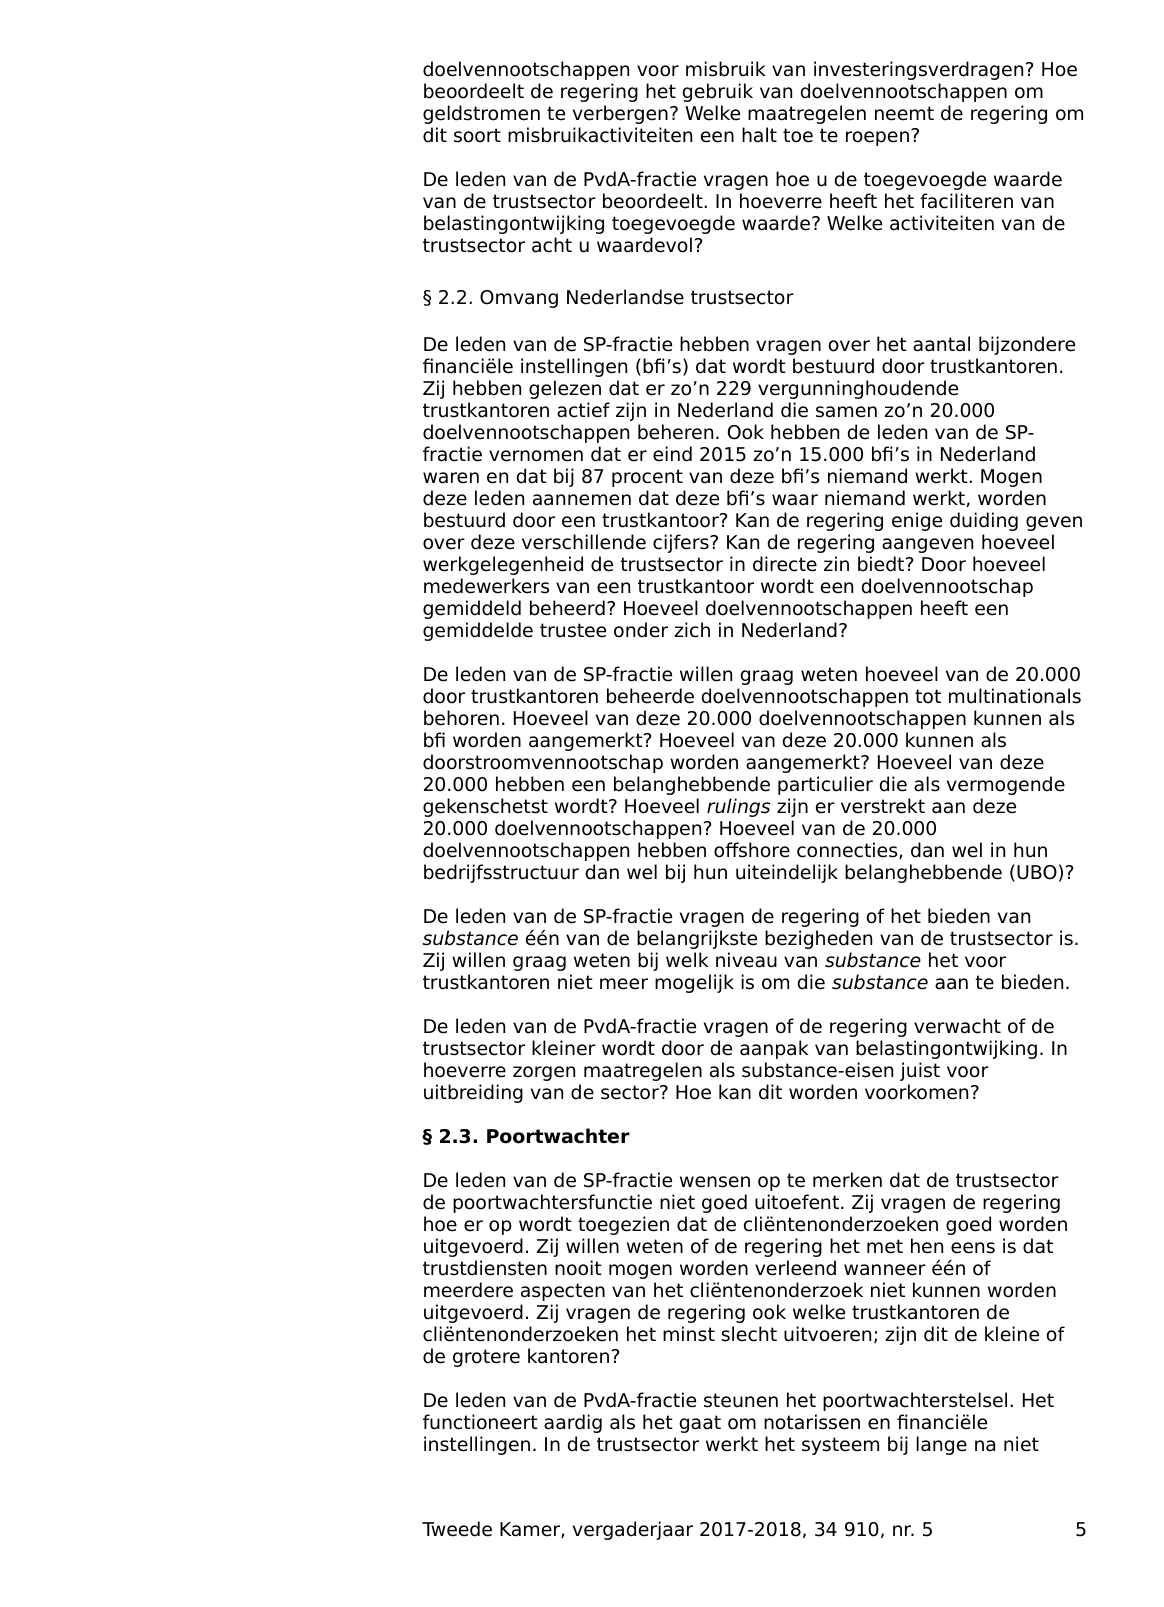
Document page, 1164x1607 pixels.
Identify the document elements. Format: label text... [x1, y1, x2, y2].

subtitle § 2.3. Poortwachter [422, 1126, 1087, 1148]
text De leden van de SP-fractie wensen op te merken dat de trustsector de poortwachtersfunctie niet goed uitoefent. Zij vragen de regering hoe er op wordt toegezien dat de cliëntenonderzoeken goed worden uitgevoerd. Zij willen weten of de regering het met hen eens is dat trustdiensten nooit mogen worden verleend wanneer één of meerdere aspecten van het cliëntenonderzoek niet kunnen worden uitgevoerd. Zij vragen de regering ook welke trustkantoren de cliëntenonderzoeken het minst slecht uitvoeren; zijn dit de kleine of de grotere kantoren? [422, 1170, 1087, 1368]
text De leden van de PvdA-fractie vragen of de regering verwacht of de trustsector kleiner wordt door de aanpak van belastingontwijking. In hoeverre zorgen maatregelen als substance-eisen juist voor uitbreiding van de sector? Hoe kan dit worden voorkomen? [422, 1016, 1087, 1104]
text De leden van de SP-fractie willen graag weten hoeveel van de 20.000 door trustkantoren beheerde doelvennootschappen tot multinationals behoren. Hoeveel van deze 20.000 doelvennootschappen kunnen als bfi worden aangemerkt? Hoeveel van deze 20.000 kunnen als doorstroomvennootschap worden aangemerkt? Hoeveel van deze 20.000 hebben een belanghebbende particulier die als vermogende gekenschetst wordt? Hoeveel rulings zijn er verstrekt aan deze 20.000 doelvennootschappen? Hoeveel van de 20.000 doelvennootschappen hebben offshore connecties, dan wel in hun bedrijfsstructuur dan wel bij hun uiteindelijk belanghebbende (UBO)? [422, 664, 1087, 884]
text doelvennootschappen voor misbruik van investeringsverdragen? Hoe beoordeelt de regering het gebruik van doelvennootschappen om geldstromen te verbergen? Welke maatregelen neemt de regering om dit soort misbruikactiviteiten een halt toe te roepen? [422, 59, 1087, 147]
text De leden van de PvdA-fractie vragen hoe u de toegevoegde waarde van de trustsector beoordeelt. In hoeverre heeft het faciliteren van belastingontwijking toegevoegde waarde? Welke activiteiten van de trustsector acht u waardevol? [422, 169, 1087, 257]
subtitle § 2.2. Omvang Nederlandse trustsector [422, 287, 1087, 309]
text De leden van de SP-fractie vragen de regering of het bieden van substance één van de belangrijkste bezigheden van de trustsector is. Zij willen graag weten bij welk niveau van substance het voor trustkantoren niet meer mogelijk is om die substance aan te bieden. [422, 906, 1087, 994]
text De leden van de SP-fractie hebben vragen over het aantal bijzondere financiële instellingen (bfi’s) dat wordt bestuurd door trustkantoren. Zij hebben gelezen dat er zo’n 229 vergunninghoudende trustkantoren actief zijn in Nederland die samen zo’n 20.000 doelvennootschappen beheren. Ook hebben de leden van de SP-fractie vernomen dat er eind 2015 zo’n 15.000 bfi’s in Nederland waren en dat bij 87 procent van deze bfi’s niemand werkt. Mogen deze leden aannemen dat deze bfi’s waar niemand werkt, worden bestuurd door een trustkantoor? Kan de regering enige duiding geven over deze verschillende cijfers? Kan de regering aangeven hoeveel werkgelegenheid de trustsector in directe zin biedt? Door hoeveel medewerkers van een trustkantoor wordt een doelvennootschap gemiddeld beheerd? Hoeveel doelvennootschappen heeft een gemiddelde trustee onder zich in Nederland? [422, 334, 1087, 642]
text De leden van de PvdA-fractie steunen het poortwachterstelsel. Het functioneert aardig als het gaat om notarissen en financiële instellingen. In de trustsector werkt het systeem bij lange na niet [422, 1390, 1087, 1456]
